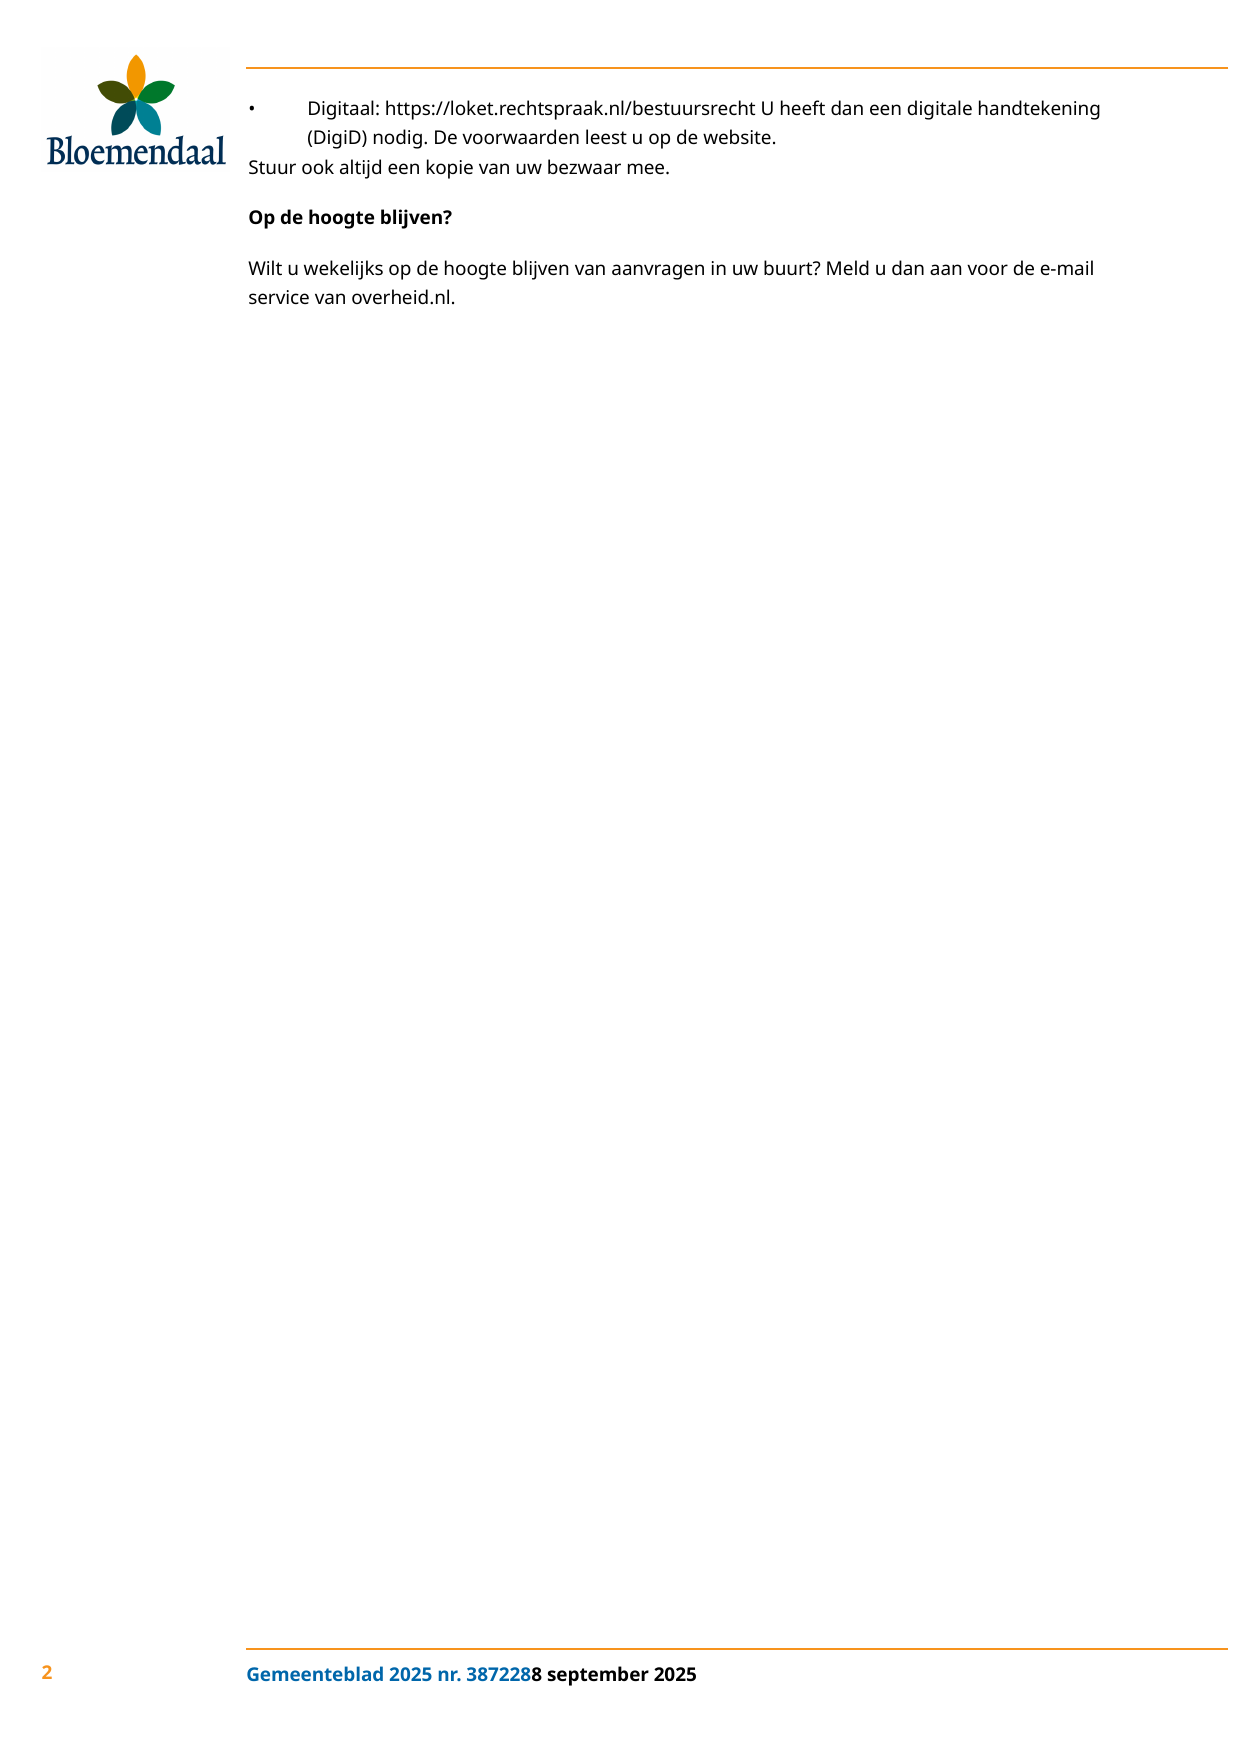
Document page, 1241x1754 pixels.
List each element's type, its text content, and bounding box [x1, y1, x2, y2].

text Wilt u wekelijks op de hoogte blijven van aanvragen in uw buurt? Meld u dan aan voor de e-mail service van overheid.nl. [248, 255, 1152, 310]
picture [41, 47, 231, 172]
text Stuur ook altijd een kopie van uw bezwaar mee. [248, 154, 1152, 180]
text Op de hoogte blijven? [248, 204, 1152, 230]
list Digitaal: https://loket.rechtspraak.nl/bestuursrecht U heeft dan een digitale handtekening (DigiD) nodig. De voorwaarden leest u op de website. [248, 95, 1152, 150]
